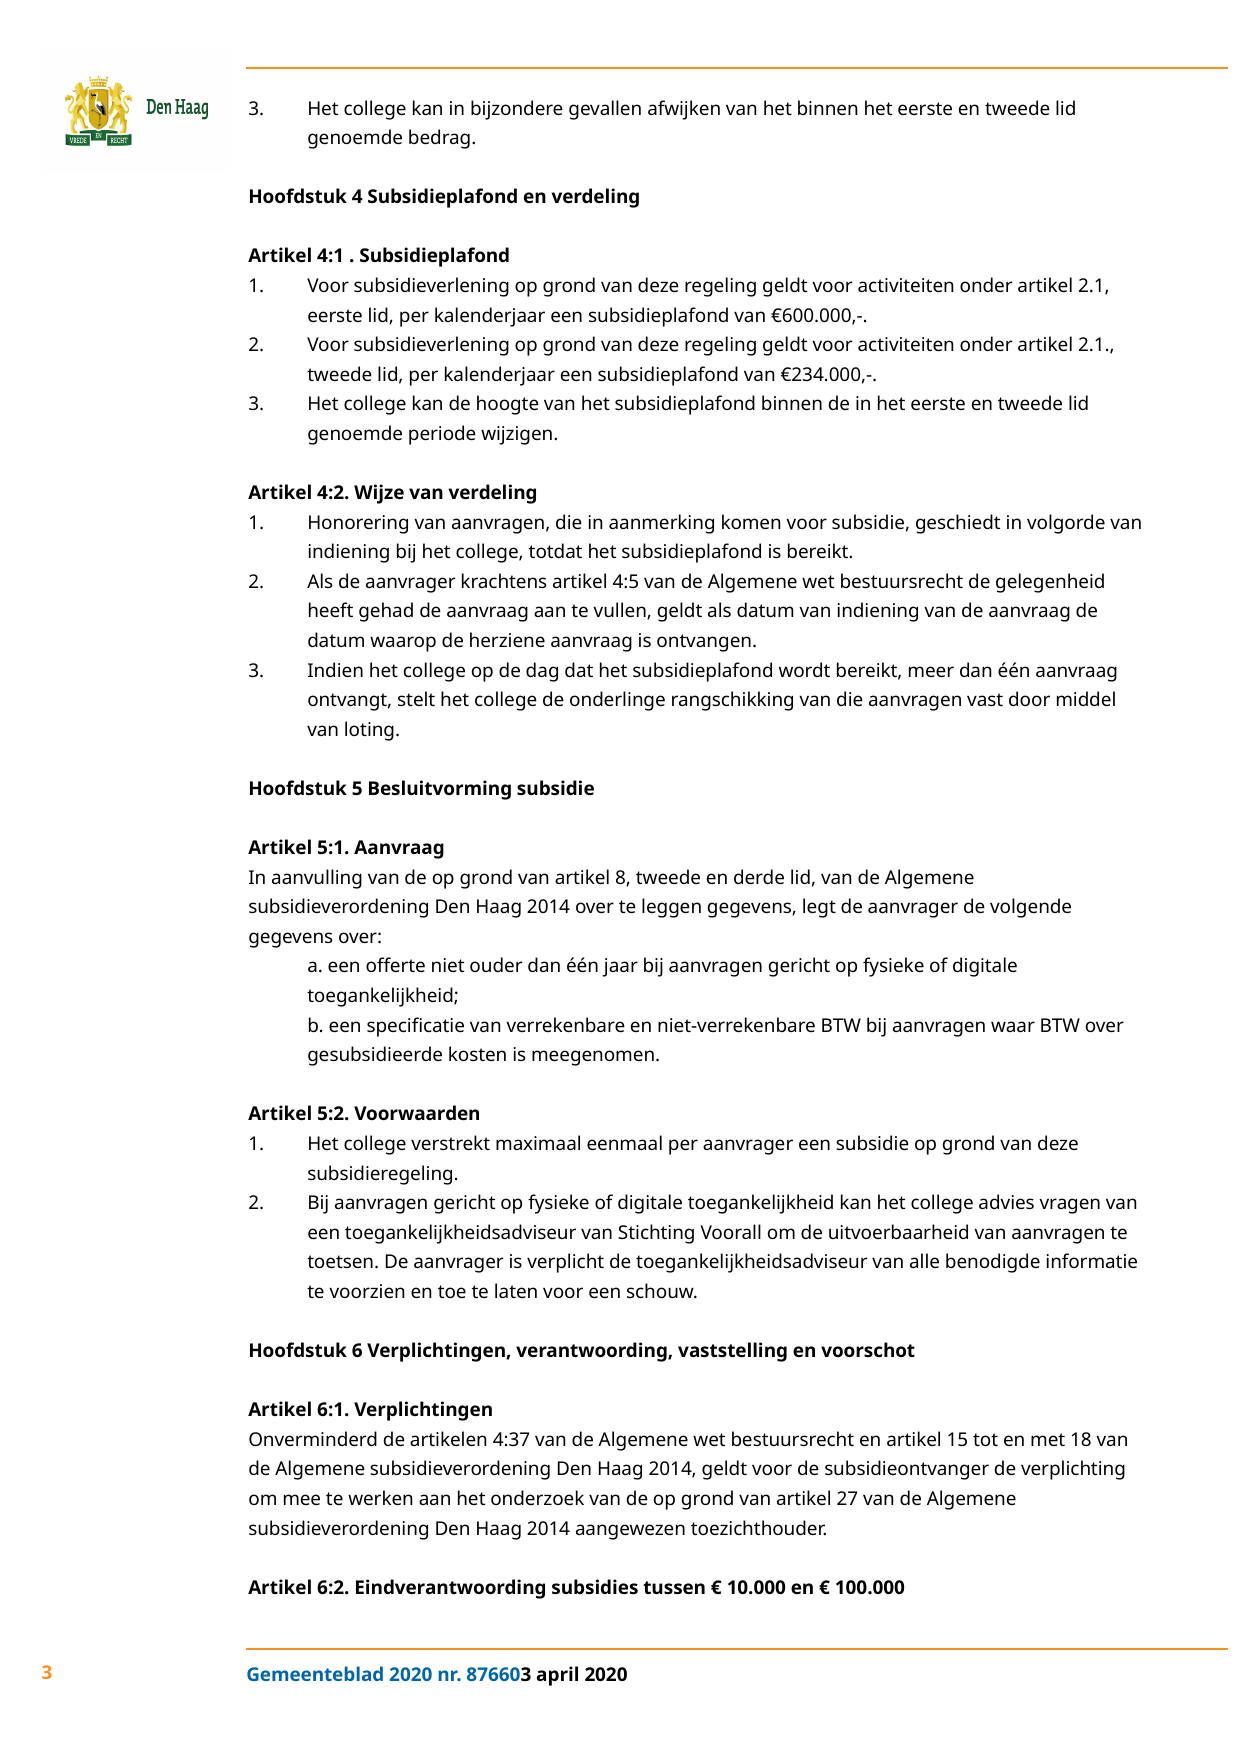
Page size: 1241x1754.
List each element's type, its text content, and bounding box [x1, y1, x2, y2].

text Artikel 4:1 . Subsidieplafond [248, 243, 1152, 268]
list b. een specificatie van verrekenbare en niet-verrekenbare BTW bij aanvragen waar BTW over gesubsidieerde kosten is meegenomen. [248, 1012, 1152, 1067]
text Artikel 6:1. Verplichtingen [248, 1396, 1152, 1422]
text Onverminderd de artikelen 4:37 van de Algemene wet bestuursrecht en artikel 15 tot en met 18 van de Algemene subsidieverordening Den Haag 2014, geldt voor de subsidieontvanger de verplichting om mee te werken aan het onderzoek van de op grond van artikel 27 van de Algemene subsidieverordening Den Haag 2014 aangewezen toezichthouder. [248, 1426, 1152, 1541]
list Bij aanvragen gericht op fysieke of digitale toegankelijkheid kan het college advies vragen van een toegankelijkheidsadviseur van Stichting Voorall om de uitvoerbaarheid van aanvragen te toetsen. De aanvrager is verplicht de toegankelijkheidsadviseur van alle benodigde informatie te voorzien en toe te laten voor een schouw. [248, 1189, 1152, 1304]
list Voor subsidieverlening op grond van deze regeling geldt voor activiteiten onder artikel 2.1, eerste lid, per kalenderjaar een subsidieplafond van €600.000,-. [248, 272, 1152, 328]
list Het college kan de hoogte van het subsidieplafond binnen de in het eerste en tweede lid genoemde periode wijzigen. [248, 391, 1152, 446]
list Indien het college op de dag dat het subsidieplafond wordt bereikt, meer dan één aanvraag ontvangt, stelt het college de onderlinge rangschikking van die aanvragen vast door middel van loting. [248, 657, 1152, 742]
text Hoofdstuk 6 Verplichtingen, verantwoording, vaststelling en voorschot [248, 1337, 1152, 1363]
text In aanvulling van de op grond van artikel 8, tweede en derde lid, van de Algemene subsidieverordening Den Haag 2014 over te leggen gegevens, legt de aanvrager de volgende gegevens over: [248, 864, 1152, 949]
list a. een offerte niet ouder dan één jaar bij aanvragen gericht op fysieke of digitale toegankelijkheid; [248, 953, 1152, 1008]
text Artikel 4:2. Wijze van verdeling [248, 479, 1152, 505]
text Hoofdstuk 4 Subsidieplafond en verdeling [248, 183, 1152, 209]
list Het college verstrekt maximaal eenmaal per aanvrager een subsidie op grond van deze subsidieregeling. [248, 1130, 1152, 1186]
text Hoofdstuk 5 Besluitvorming subsidie [248, 775, 1152, 801]
list Honorering van aanvragen, die in aanmerking komen voor subsidie, geschiedt in volgorde van indiening bij het college, totdat het subsidieplafond is bereikt. [248, 509, 1152, 564]
text Artikel 5:1. Aanvraag [248, 834, 1152, 860]
picture [41, 47, 231, 172]
text Artikel 5:2. Voorwaarden [248, 1101, 1152, 1126]
list Voor subsidieverlening op grond van deze regeling geldt voor activiteiten onder artikel 2.1., tweede lid, per kalenderjaar een subsidieplafond van €234.000,-. [248, 331, 1152, 387]
list Het college kan in bijzondere gevallen afwijken van het binnen het eerste en tweede lid genoemde bedrag. [248, 95, 1152, 150]
text Artikel 6:2. Eindverantwoording subsidies tussen € 10.000 en € 100.000 [248, 1574, 1152, 1600]
list Als de aanvrager krachtens artikel 4:5 van de Algemene wet bestuursrecht de gelegenheid heeft gehad de aanvraag aan te vullen, geldt als datum van indiening van de aanvraag de datum waarop de herziene aanvraag is ontvangen. [248, 568, 1152, 653]
